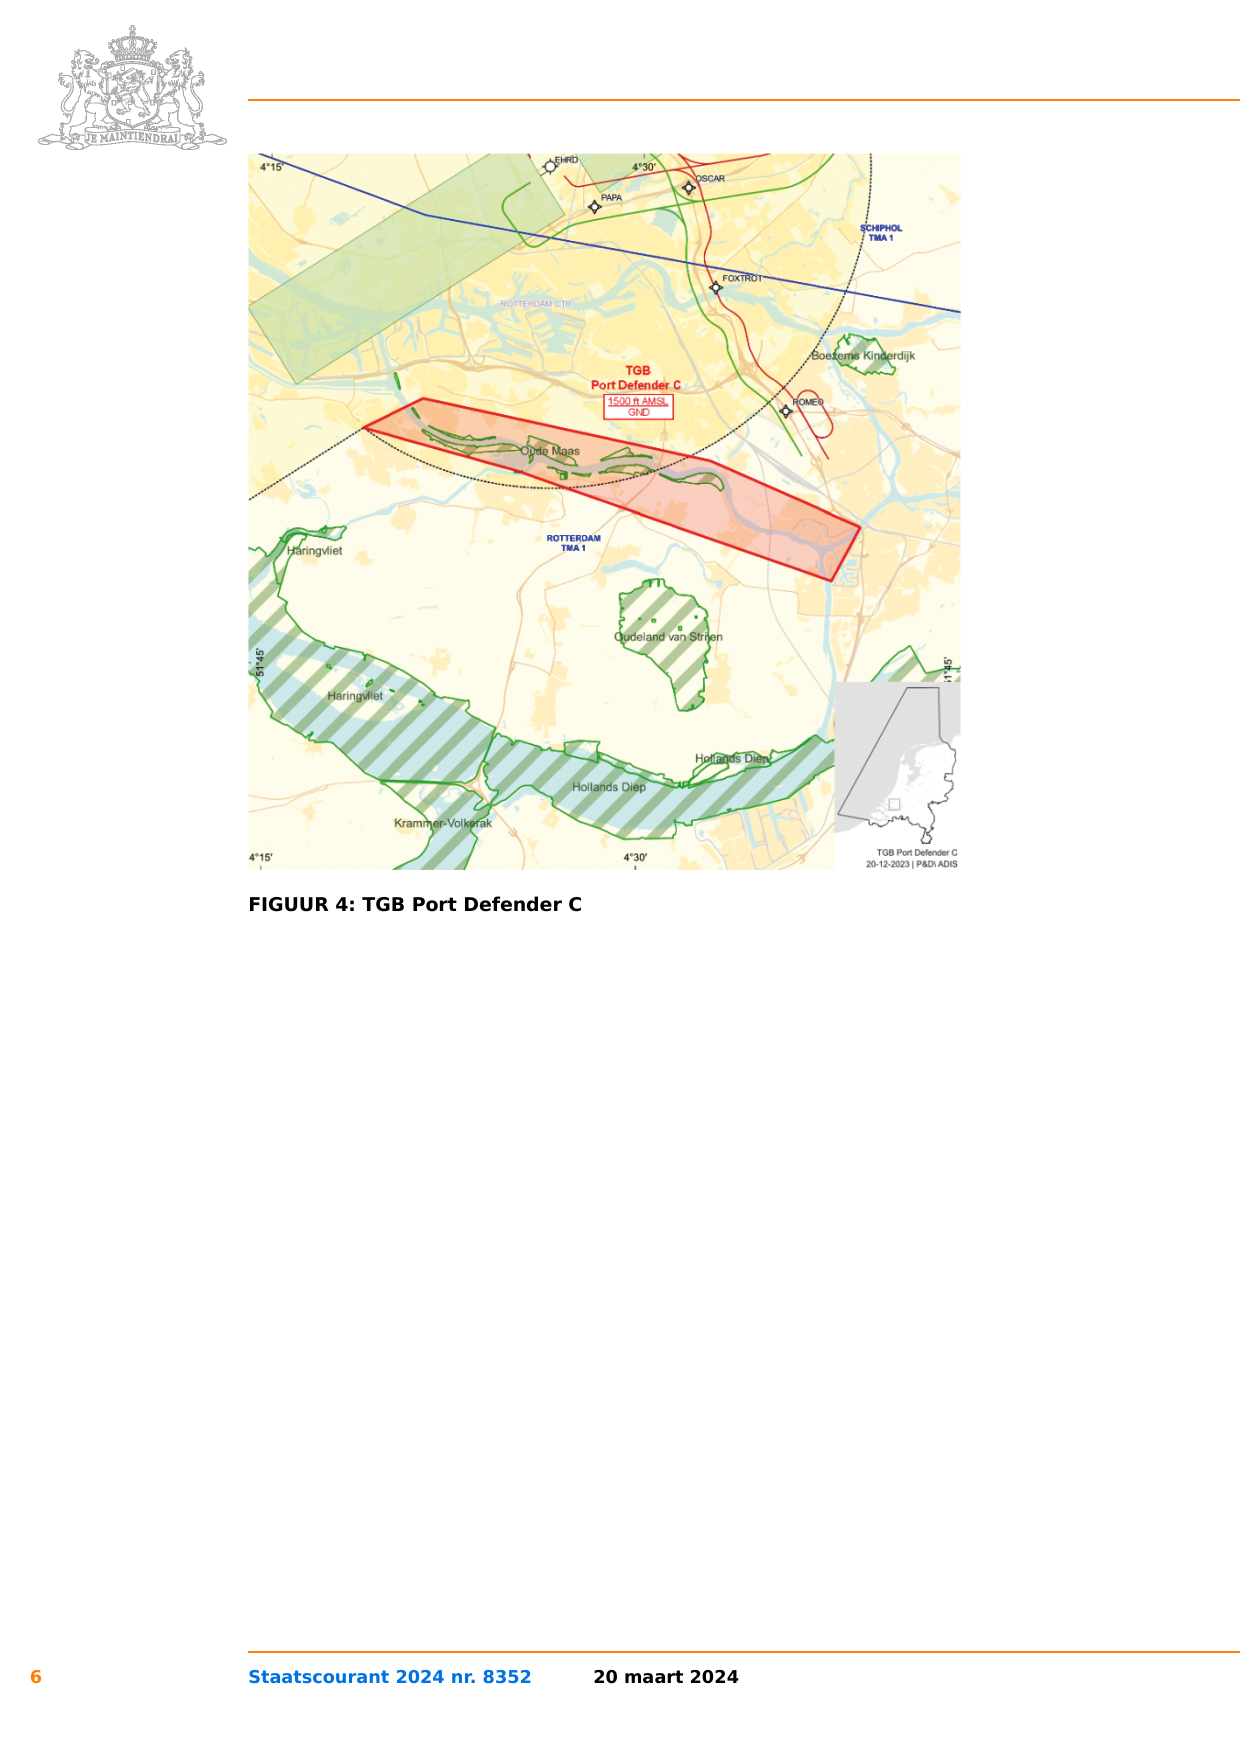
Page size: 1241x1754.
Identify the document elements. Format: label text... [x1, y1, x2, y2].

picture [248, 151, 963, 873]
picture [38, 25, 227, 150]
text FIGUUR 4: TGB Port Defender C [248, 894, 963, 916]
